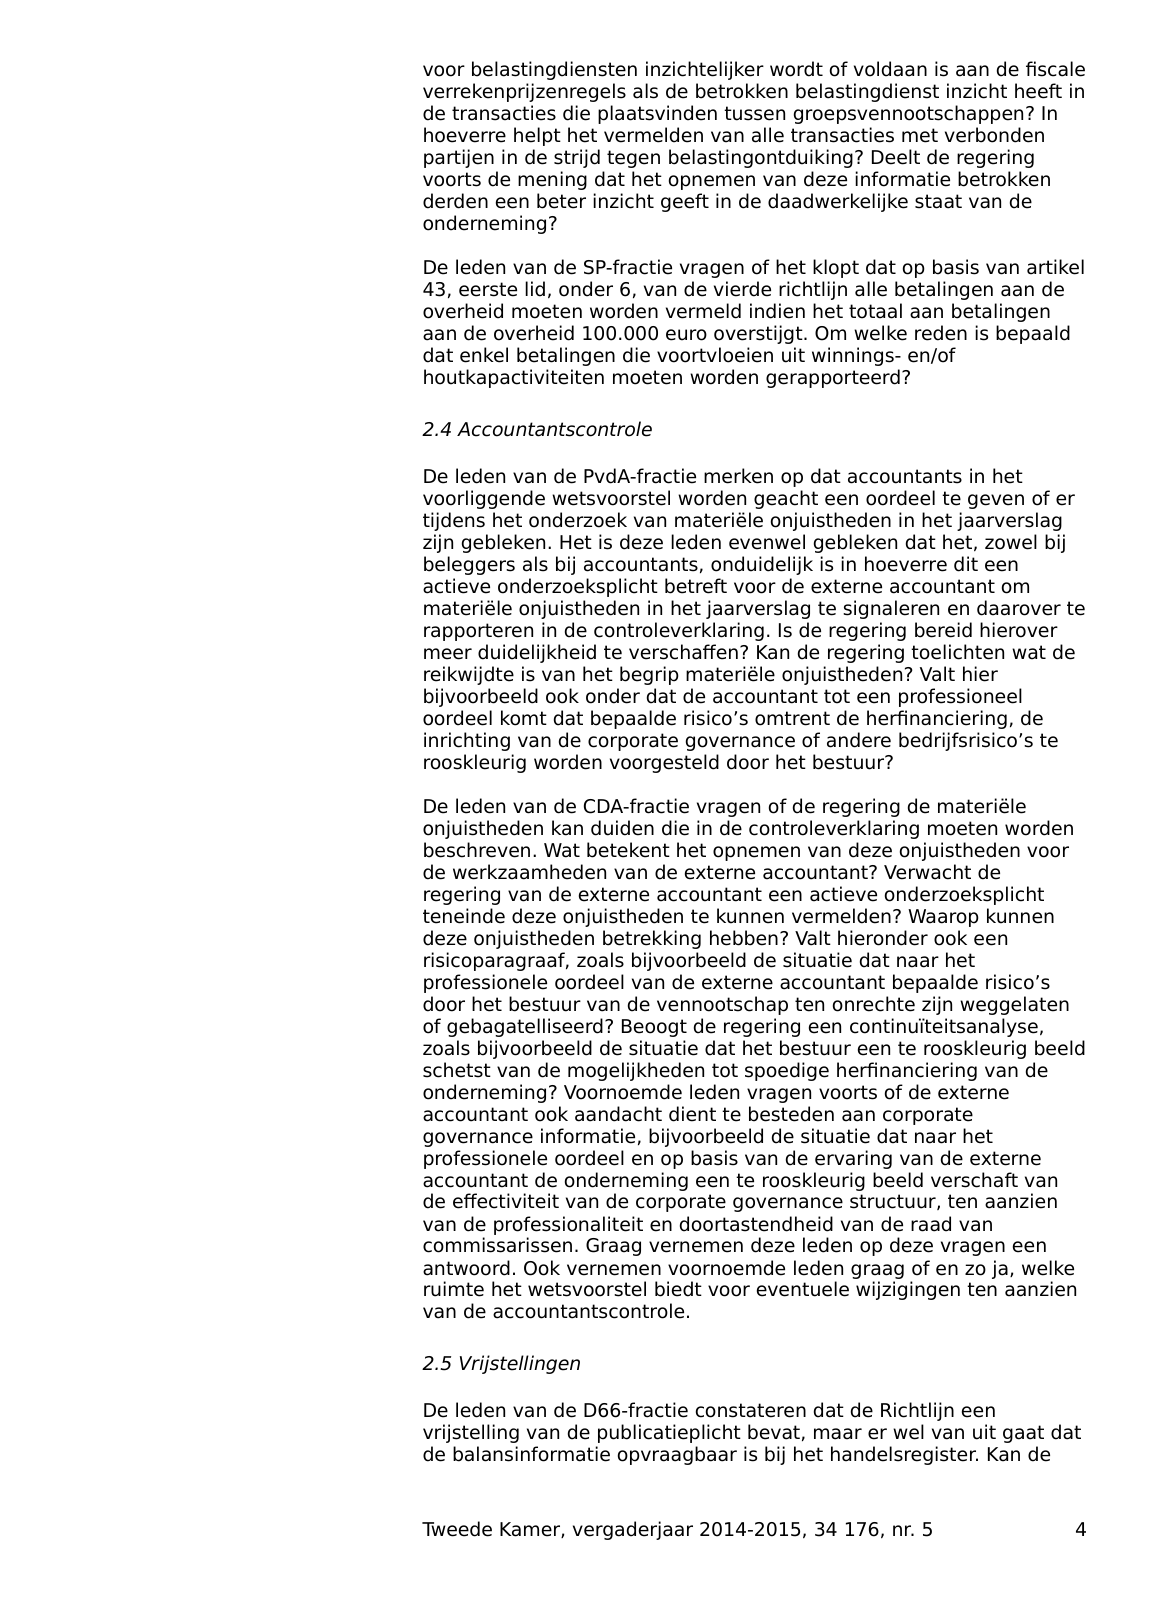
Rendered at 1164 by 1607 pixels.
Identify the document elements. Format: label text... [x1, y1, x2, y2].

text De leden van de CDA-fractie vragen of de regering de materiële onjuistheden kan duiden die in de controleverklaring moeten worden beschreven. Wat betekent het opnemen van deze onjuistheden voor de werkzaamheden van de externe accountant? Verwacht de regering van de externe accountant een actieve onderzoeksplicht teneinde deze onjuistheden te kunnen vermelden? Waarop kunnen deze onjuistheden betrekking hebben? Valt hieronder ook een risicoparagraaf, zoals bijvoorbeeld de situatie dat naar het professionele oordeel van de externe accountant bepaalde risico’s door het bestuur van de vennootschap ten onrechte zijn weggelaten of gebagatelliseerd? Beoogt de regering een continuïteitsanalyse, zoals bijvoorbeeld de situatie dat het bestuur een te rooskleurig beeld schetst van de mogelijkheden tot spoedige herfinanciering van de onderneming? Voornoemde leden vragen voorts of de externe accountant ook aandacht dient te besteden aan corporate governance informatie, bijvoorbeeld de situatie dat naar het professionele oordeel en op basis van de ervaring van de externe accountant de onderneming een te rooskleurig beeld verschaft van de effectiviteit van de corporate governance structuur, ten aanzien van de professionaliteit en doortastendheid van de raad van commissarissen. Graag vernemen deze leden op deze vragen een antwoord. Ook vernemen voornoemde leden graag of en zo ja, welke ruimte het wetsvoorstel biedt voor eventuele wijzigingen ten aanzien van de accountantscontrole. [422, 796, 1087, 1323]
text voor belastingdiensten inzichtelijker wordt of voldaan is aan de fiscale verrekenprijzenregels als de betrokken belastingdienst inzicht heeft in de transacties die plaatsvinden tussen groepsvennootschappen? In hoeverre helpt het vermelden van alle transacties met verbonden partijen in de strijd tegen belastingontduiking? Deelt de regering voorts de mening dat het opnemen van deze informatie betrokken derden een beter inzicht geeft in de daadwerkelijke staat van de onderneming? [422, 59, 1087, 235]
subtitle 2.4 Accountantscontrole [422, 419, 1087, 441]
subtitle 2.5 Vrijstellingen [422, 1353, 1087, 1375]
text De leden van de PvdA-fractie merken op dat accountants in het voorliggende wetsvoorstel worden geacht een oordeel te geven of er tijdens het onderzoek van materiële onjuistheden in het jaarverslag zijn gebleken. Het is deze leden evenwel gebleken dat het, zowel bij beleggers als bij accountants, onduidelijk is in hoeverre dit een actieve onderzoeksplicht betreft voor de externe accountant om materiële onjuistheden in het jaarverslag te signaleren en daarover te rapporteren in de controleverklaring. Is de regering bereid hierover meer duidelijkheid te verschaffen? Kan de regering toelichten wat de reikwijdte is van het begrip materiële onjuistheden? Valt hier bijvoorbeeld ook onder dat de accountant tot een professioneel oordeel komt dat bepaalde risico’s omtrent de herfinanciering, de inrichting van de corporate governance of andere bedrijfsrisico’s te rooskleurig worden voorgesteld door het bestuur? [422, 466, 1087, 774]
text De leden van de SP-fractie vragen of het klopt dat op basis van artikel 43, eerste lid, onder 6, van de vierde richtlijn alle betalingen aan de overheid moeten worden vermeld indien het totaal aan betalingen aan de overheid 100.000 euro overstijgt. Om welke reden is bepaald dat enkel betalingen die voortvloeien uit winnings- en/of houtkapactiviteiten moeten worden gerapporteerd? [422, 257, 1087, 389]
text De leden van de D66-fractie constateren dat de Richtlijn een vrijstelling van de publicatieplicht bevat, maar er wel van uit gaat dat de balansinformatie opvraagbaar is bij het handelsregister. Kan de [422, 1400, 1087, 1466]
